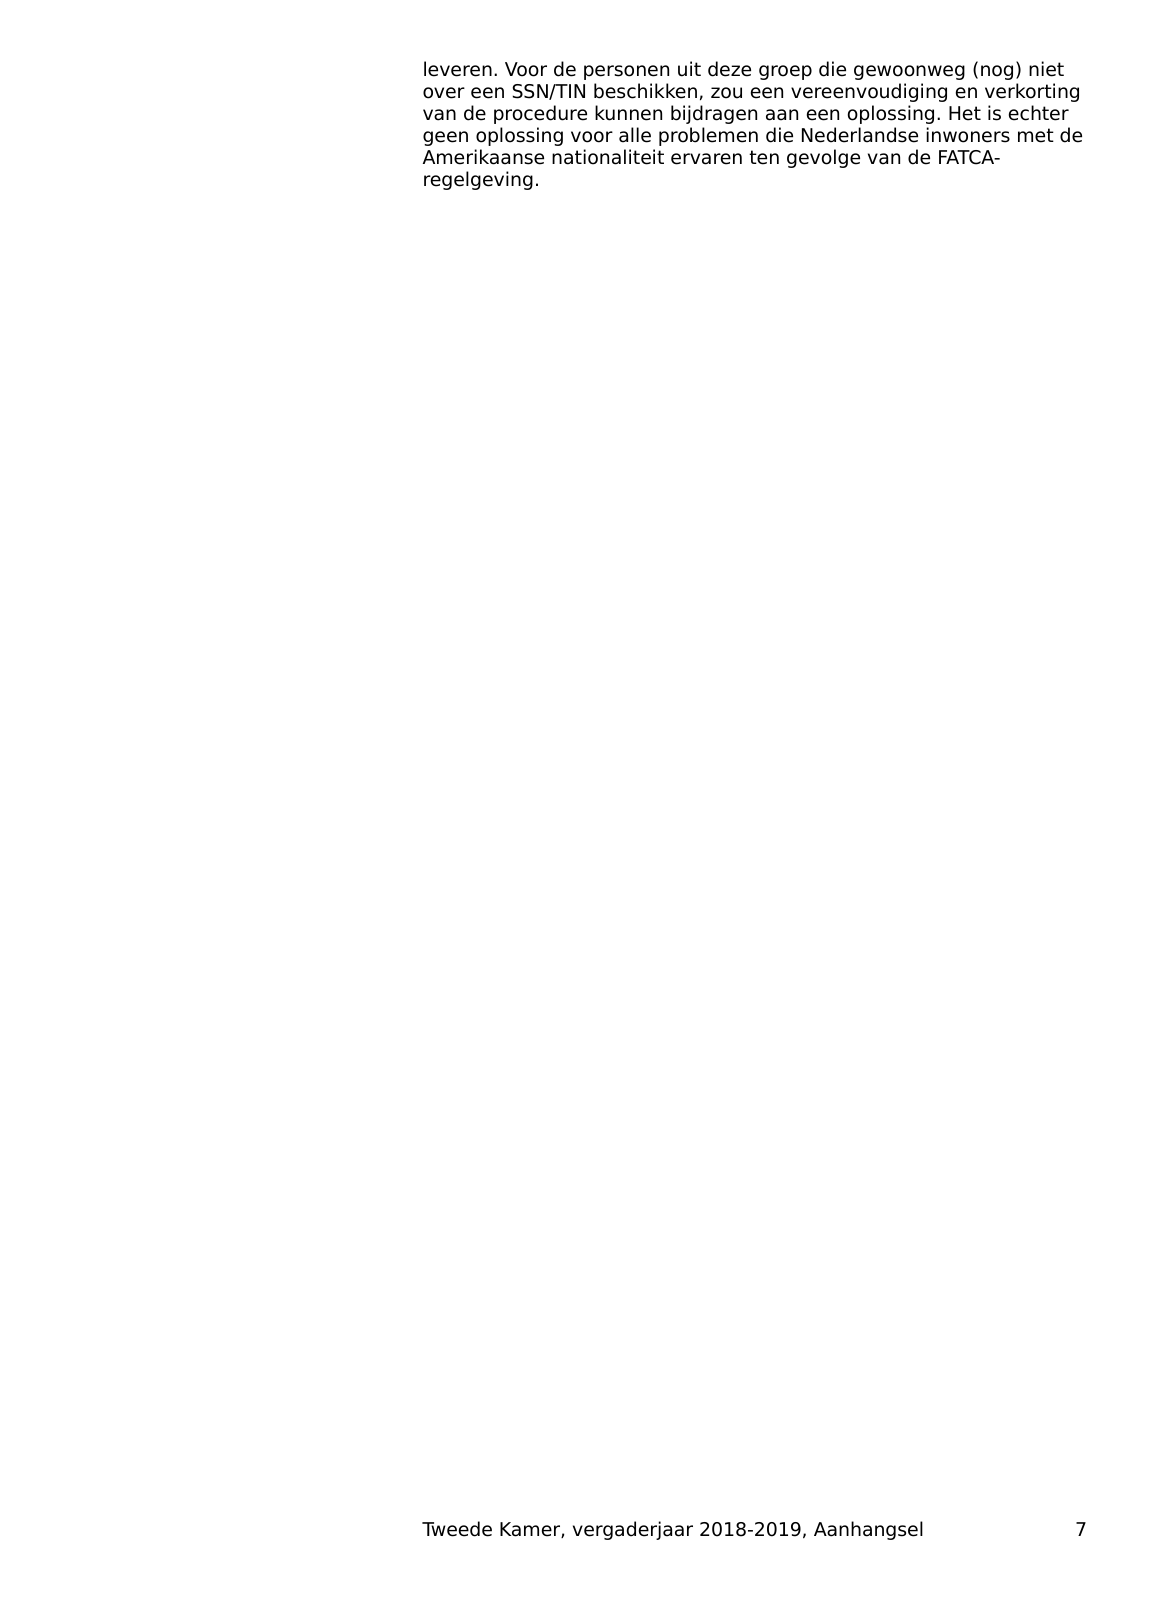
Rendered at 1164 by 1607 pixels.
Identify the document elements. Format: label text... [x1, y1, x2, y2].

text leveren. Voor de personen uit deze groep die gewoonweg (nog) niet over een SSN/TIN beschikken, zou een vereenvoudiging en verkorting van de procedure kunnen bijdragen aan een oplossing. Het is echter geen oplossing voor alle problemen die Nederlandse inwoners met de Amerikaanse nationaliteit ervaren ten gevolge van de FATCA-regelgeving. [422, 59, 1087, 191]
